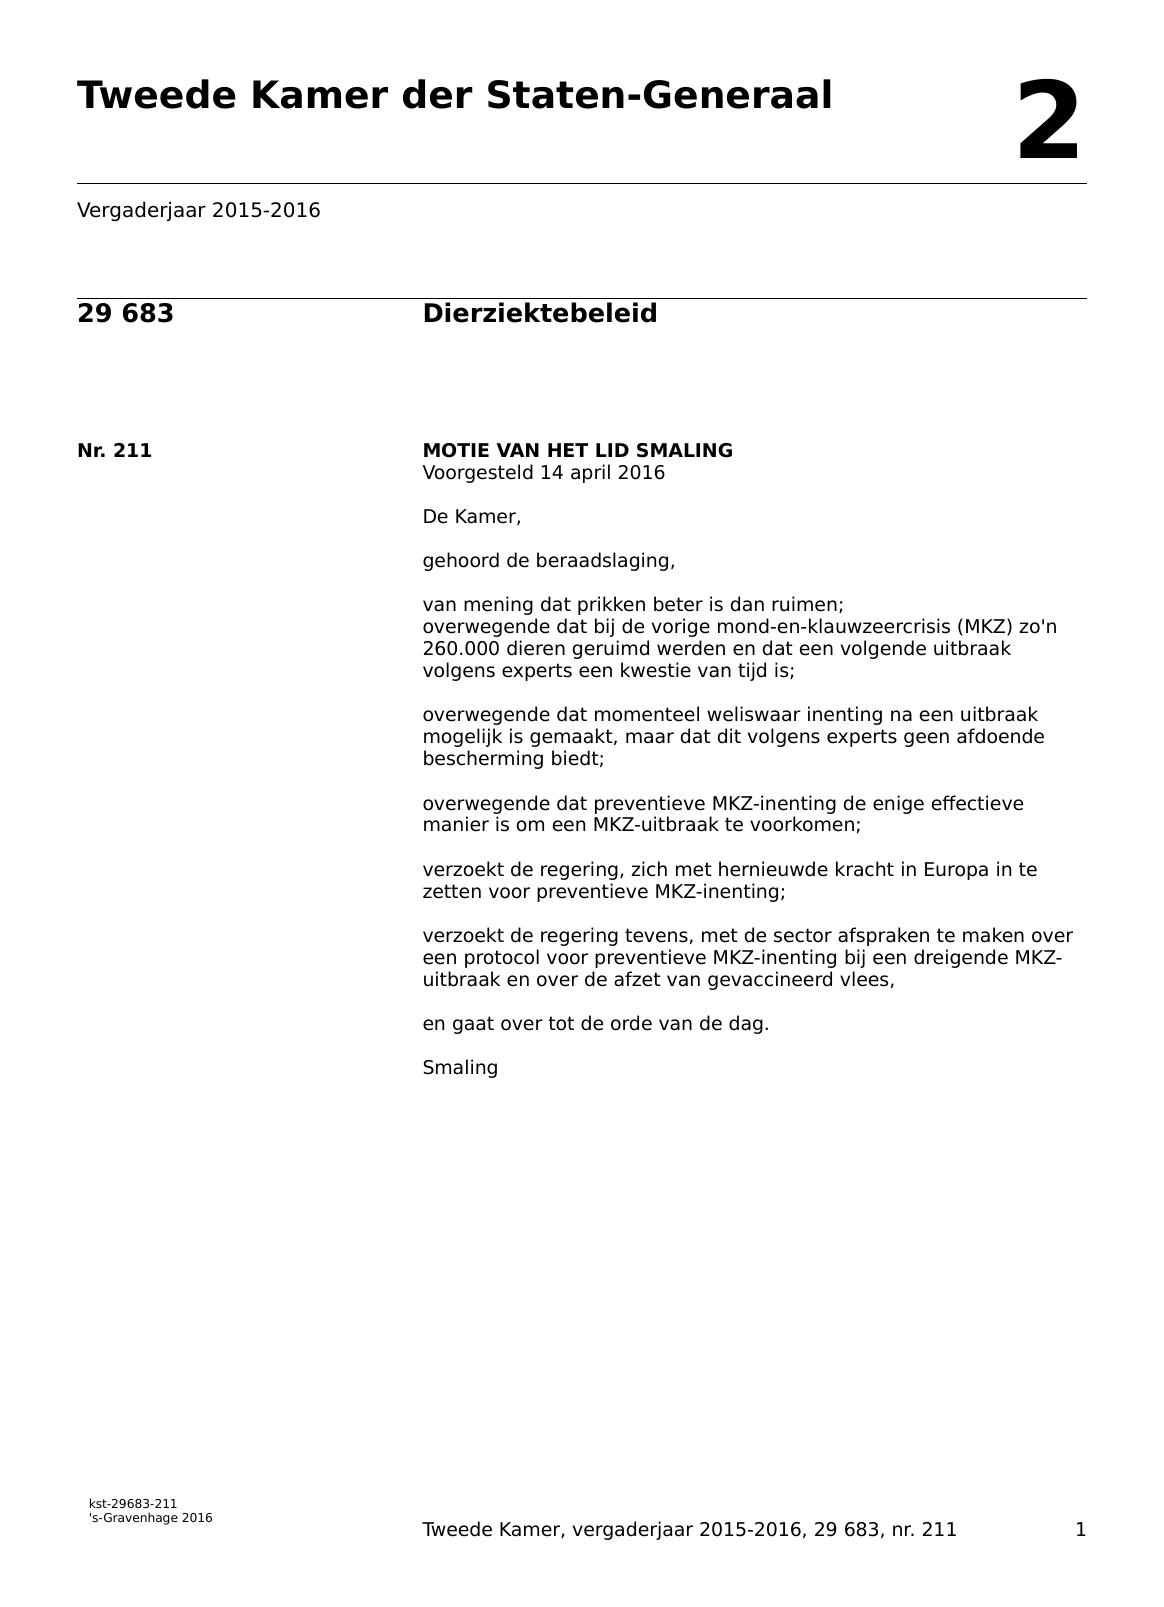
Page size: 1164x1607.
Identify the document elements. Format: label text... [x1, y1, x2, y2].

text verzoekt de regering, zich met hernieuwde kracht in Europa in te zetten voor preventieve MKZ-inenting; [422, 858, 1087, 902]
table_cell Vergaderjaar 2015-2016 [77, 184, 1087, 298]
text kst-29683-211 [88, 1497, 323, 1511]
text overwegende dat bij de vorige mond-en-klauwzeercrisis (MKZ) zo'n 260.000 dieren geruimd werden en dat een volgende uitbraak volgens experts een kwestie van tijd is; [422, 616, 1087, 682]
text 's-Gravenhage 2016 [88, 1511, 323, 1525]
text verzoekt de regering tevens, met de sector afspraken te maken over een protocol voor preventieve MKZ-inenting bij een dreigende MKZ-uitbraak en over de afzet van gevaccineerd vlees, [422, 925, 1087, 991]
text overwegende dat momenteel weliswaar inenting na een uitbraak mogelijk is gemaakt, maar dat dit volgens experts geen afdoende bescherming biedt; [422, 704, 1087, 770]
table_header 2 [886, 59, 1087, 183]
subtitle Nr. 211 MOTIE VAN HET LID SMALING [77, 440, 1087, 462]
text gehoord de beraadslaging, [422, 550, 1087, 572]
text Voorgesteld 14 april 2016 [422, 462, 1087, 484]
table_header Tweede Kamer der Staten-Generaal [77, 59, 886, 183]
text en gaat over tot de orde van de dag. [422, 1013, 1087, 1035]
text overwegende dat preventieve MKZ-inenting de enige effectieve manier is om een MKZ-uitbraak te voorkomen; [422, 792, 1087, 836]
subtitle 29 683 Dierziektebeleid [77, 299, 1087, 329]
text van mening dat prikken beter is dan ruimen; [422, 594, 1087, 616]
text De Kamer, [422, 506, 1087, 528]
text Smaling [422, 1057, 1087, 1079]
